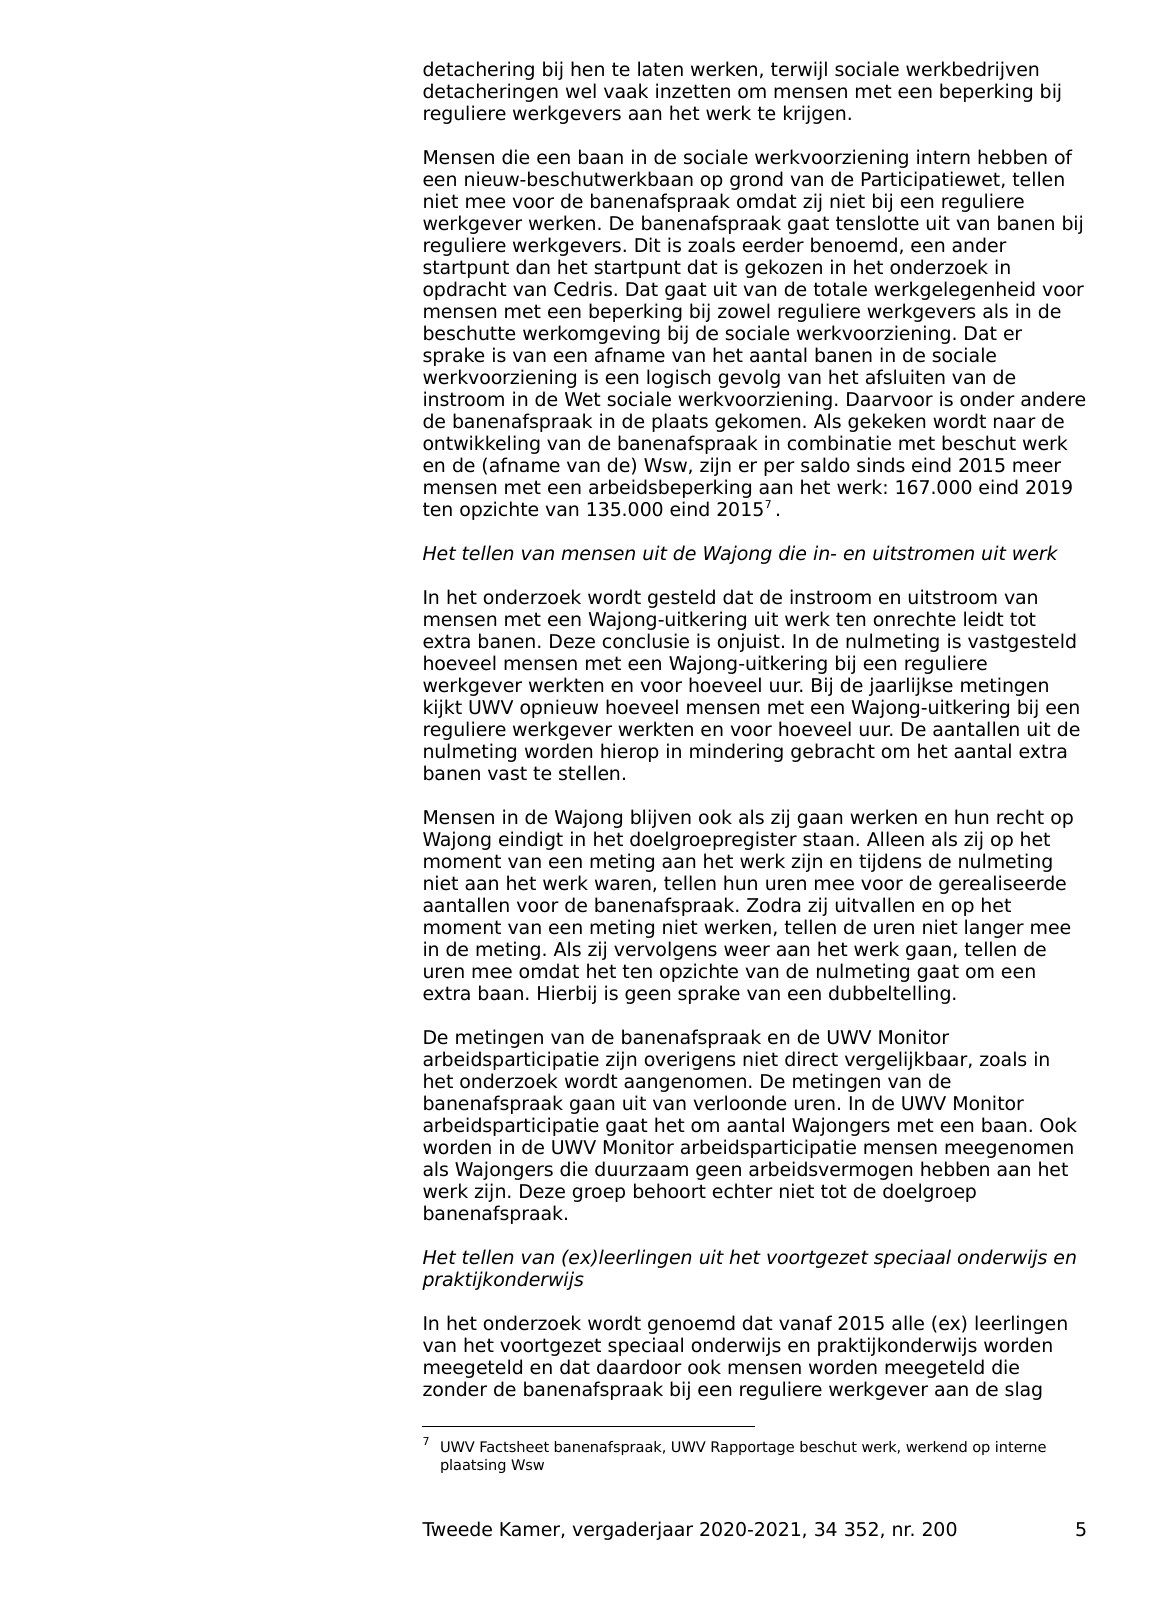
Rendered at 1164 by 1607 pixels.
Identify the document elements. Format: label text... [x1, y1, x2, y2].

text De metingen van de banenafspraak en de UWV Monitor arbeidsparticipatie zijn overigens niet direct vergelijkbaar, zoals in het onderzoek wordt aangenomen. De metingen van de banenafspraak gaan uit van verloonde uren. In de UWV Monitor arbeidsparticipatie gaat het om aantal Wajongers met een baan. Ook worden in de UWV Monitor arbeidsparticipatie mensen meegenomen als Wajongers die duurzaam geen arbeidsvermogen hebben aan het werk zijn. Deze groep behoort echter niet tot de doelgroep banenafspraak. [422, 1027, 1087, 1225]
text Mensen die een baan in de sociale werkvoorziening intern hebben of een nieuw-beschutwerkbaan op grond van de Participatiewet, tellen niet mee voor de banenafspraak omdat zij niet bij een reguliere werkgever werken. De banenafspraak gaat tenslotte uit van banen bij reguliere werkgevers. Dit is zoals eerder benoemd, een ander startpunt dan het startpunt dat is gekozen in het onderzoek in opdracht van Cedris. Dat gaat uit van de totale werkgelegenheid voor mensen met een beperking bij zowel reguliere werkgevers als in de beschutte werkomgeving bij de sociale werkvoorziening. Dat er sprake is van een afname van het aantal banen in de sociale werkvoorziening is een logisch gevolg van het afsluiten van de instroom in de Wet sociale werkvoorziening. Daarvoor is onder andere de banenafspraak in de plaats gekomen. Als gekeken wordt naar de ontwikkeling van de banenafspraak in combinatie met beschut werk en de (afname van de) Wsw, zijn er per saldo sinds eind 2015 meer mensen met een arbeidsbeperking aan het werk: 167.000 eind 2019 ten opzichte van 135.000 eind 2015. [422, 147, 1087, 521]
text detachering bij hen te laten werken, terwijl sociale werkbedrijven detacheringen wel vaak inzetten om mensen met een beperking bij reguliere werkgevers aan het werk te krijgen. [422, 59, 1087, 125]
subtitle Het tellen van mensen uit de Wajong die in- en uitstromen uit werk [422, 543, 1087, 565]
text In het onderzoek wordt gesteld dat de instroom en uitstroom van mensen met een Wajong-uitkering uit werk ten onrechte leidt tot extra banen. Deze conclusie is onjuist. In de nulmeting is vastgesteld hoeveel mensen met een Wajong-uitkering bij een reguliere werkgever werkten en voor hoeveel uur. Bij de jaarlijkse metingen kijkt UWV opnieuw hoeveel mensen met een Wajong-uitkering bij een reguliere werkgever werkten en voor hoeveel uur. De aantallen uit de nulmeting worden hierop in mindering gebracht om het aantal extra banen vast te stellen. [422, 587, 1087, 785]
text In het onderzoek wordt genoemd dat vanaf 2015 alle (ex) leerlingen van het voortgezet speciaal onderwijs en praktijkonderwijs worden meegeteld en dat daardoor ook mensen worden meegeteld die zonder de banenafspraak bij een reguliere werkgever aan de slag [422, 1313, 1087, 1401]
text Mensen in de Wajong blijven ook als zij gaan werken en hun recht op Wajong eindigt in het doelgroepregister staan. Alleen als zij op het moment van een meting aan het werk zijn en tijdens de nulmeting niet aan het werk waren, tellen hun uren mee voor de gerealiseerde aantallen voor de banenafspraak. Zodra zij uitvallen en op het moment van een meting niet werken, tellen de uren niet langer mee in de meting. Als zij vervolgens weer aan het werk gaan, tellen de uren mee omdat het ten opzichte van de nulmeting gaat om een extra baan. Hierbij is geen sprake van een dubbeltelling. [422, 807, 1087, 1005]
subtitle Het tellen van (ex)leerlingen uit het voortgezet speciaal onderwijs en praktijkonderwijs [422, 1247, 1087, 1291]
text UWV Factsheet banenafspraak, UWV Rapportage beschut werk, werkend op interne plaatsing Wsw [422, 1435, 1087, 1474]
